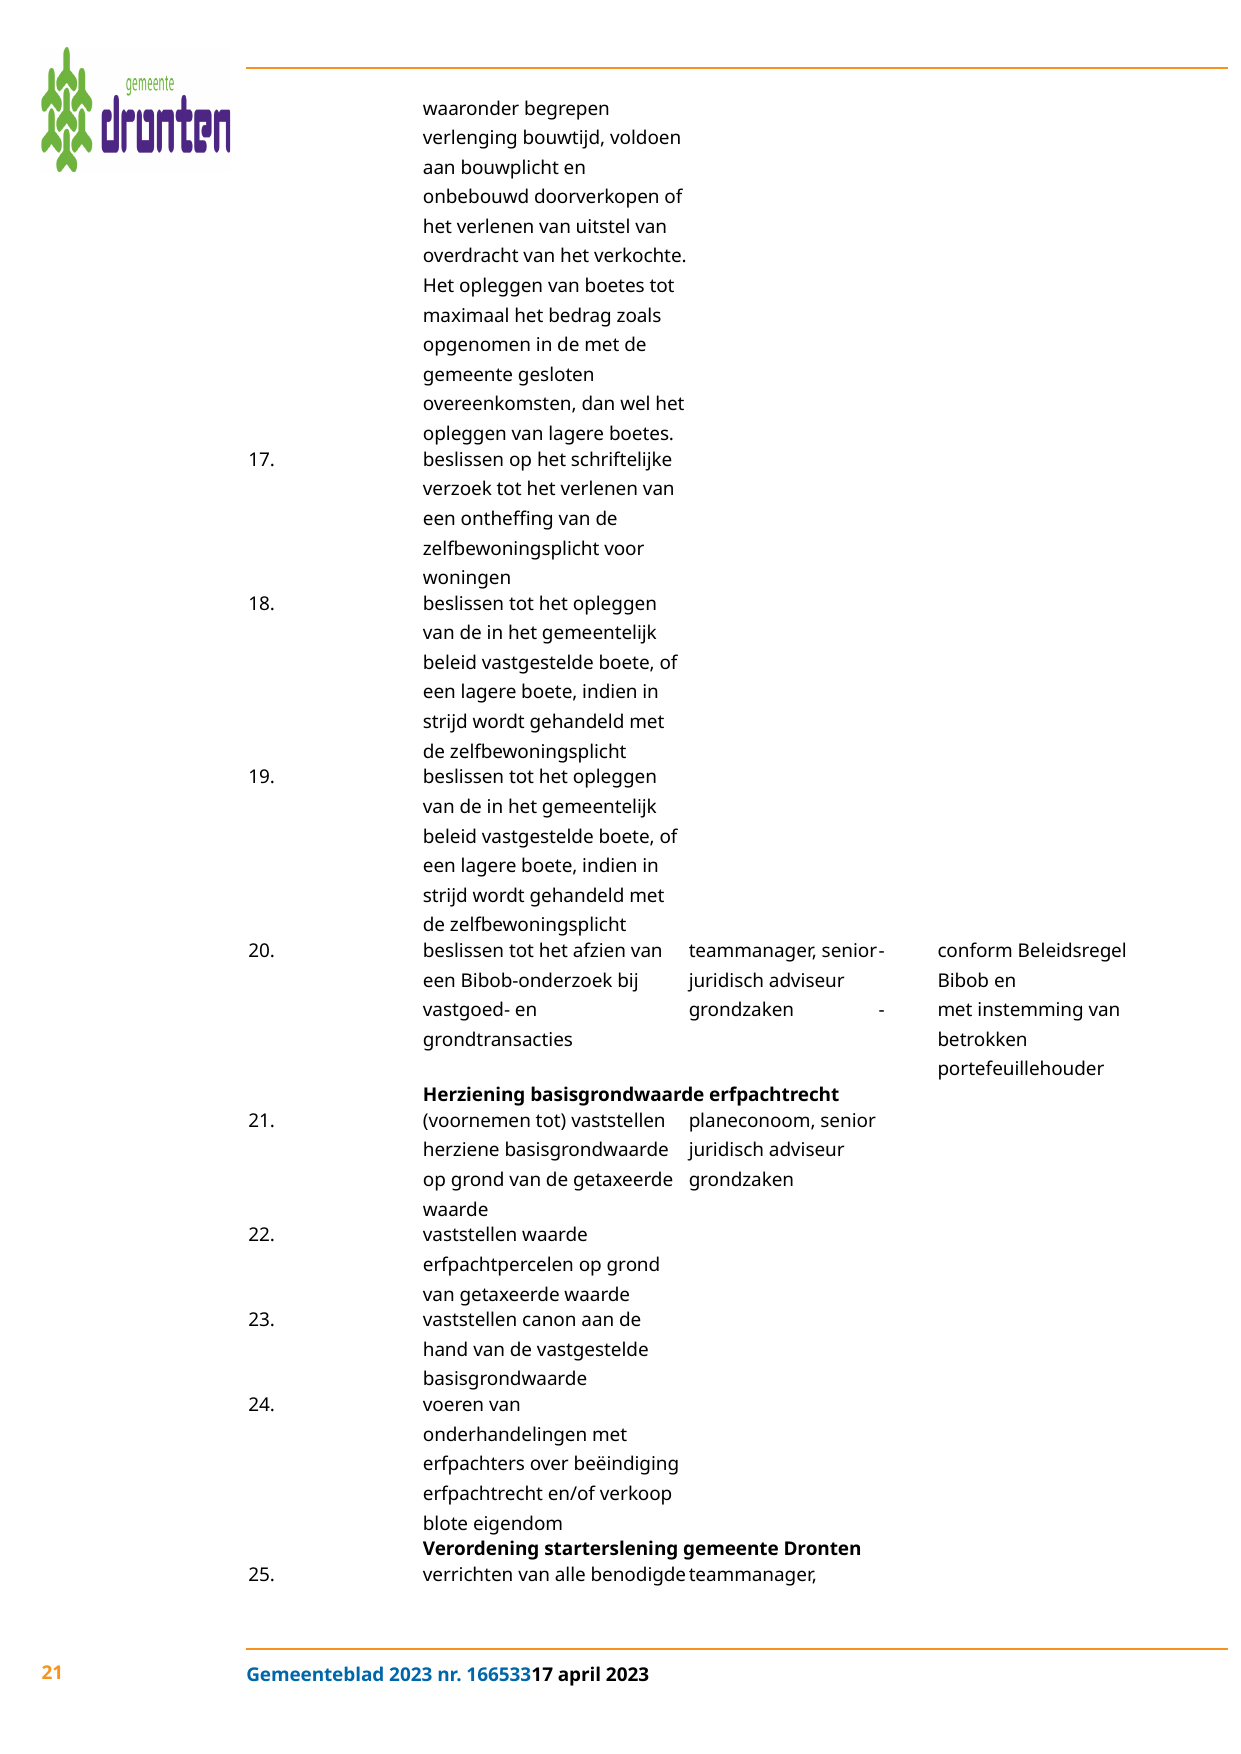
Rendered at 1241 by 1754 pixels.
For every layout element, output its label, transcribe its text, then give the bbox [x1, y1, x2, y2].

table_cell 22. [248, 1222, 423, 1306]
table_cell [248, 95, 423, 446]
table_cell 23. [248, 1306, 423, 1391]
table_cell 25. [248, 1561, 423, 1587]
table_cell [878, 95, 1152, 937]
table_cell voeren van onderhandelingen met erfpachters over beëindiging erfpachtrecht en/of verkoop blote eigendom [423, 1391, 688, 1535]
picture [41, 47, 231, 172]
table_cell vaststellen waarde erfpachtpercelen op grond van getaxeerde waarde [423, 1222, 688, 1306]
table_cell conform Beleidsregel Bibob en met instemming van betrokken portefeuillehouder [878, 937, 1152, 1081]
table_cell verrichten van alle benodigde [423, 1561, 688, 1587]
table_cell Herziening basisgrondwaarde erfpachtrecht [423, 1081, 1152, 1107]
table_cell [878, 1561, 1152, 1587]
table_cell teammanager, [689, 1561, 878, 1587]
table_cell Verordening starterslening gemeente Dronten [423, 1535, 1152, 1561]
table_cell (voornemen tot) vaststellen herziene basisgrondwaarde op grond van de getaxeerde waarde [423, 1107, 688, 1222]
table_cell [689, 95, 878, 937]
table_cell 21. [248, 1107, 423, 1222]
table_cell beslissen tot het opleggen van de in het gemeentelijk beleid vastgestelde boete, of een lagere boete, indien in strijd wordt gehandeld met de zelfbewoningsplicht [423, 764, 688, 937]
table_cell beslissen tot het opleggen van de in het gemeentelijk beleid vastgestelde boete, of een lagere boete, indien in strijd wordt gehandeld met de zelfbewoningsplicht [423, 590, 688, 764]
table_cell vaststellen canon aan de hand van de vastgestelde basisgrondwaarde [423, 1306, 688, 1391]
table_cell [878, 1107, 1152, 1535]
table_cell 20. [248, 937, 423, 1081]
table_cell teammanager, senior juridisch adviseur grondzaken [689, 937, 878, 1081]
table_cell waaronder begrepen verlenging bouwtijd, voldoen aan bouwplicht en onbebouwd doorverkopen of het verlenen van uitstel van overdracht van het verkochte. Het opleggen van boetes tot maximaal het bedrag zoals opgenomen in de met de gemeente gesloten overeenkomsten, dan wel het opleggen van lagere boetes. [423, 95, 688, 446]
table_cell planeconoom, senior juridisch adviseur grondzaken [689, 1107, 878, 1535]
table_cell 18. [248, 590, 423, 764]
table_cell 24. [248, 1391, 423, 1535]
table_cell 19. [248, 764, 423, 937]
table_cell beslissen op het schriftelijke verzoek tot het verlenen van een ontheffing van de zelfbewoningsplicht voor woningen [423, 446, 688, 590]
table_cell beslissen tot het afzien van een Bibob-onderzoek bij vastgoed- en grondtransacties [423, 937, 688, 1081]
table_cell 17. [248, 446, 423, 590]
table_cell [248, 1081, 423, 1107]
table_cell [248, 1535, 423, 1561]
